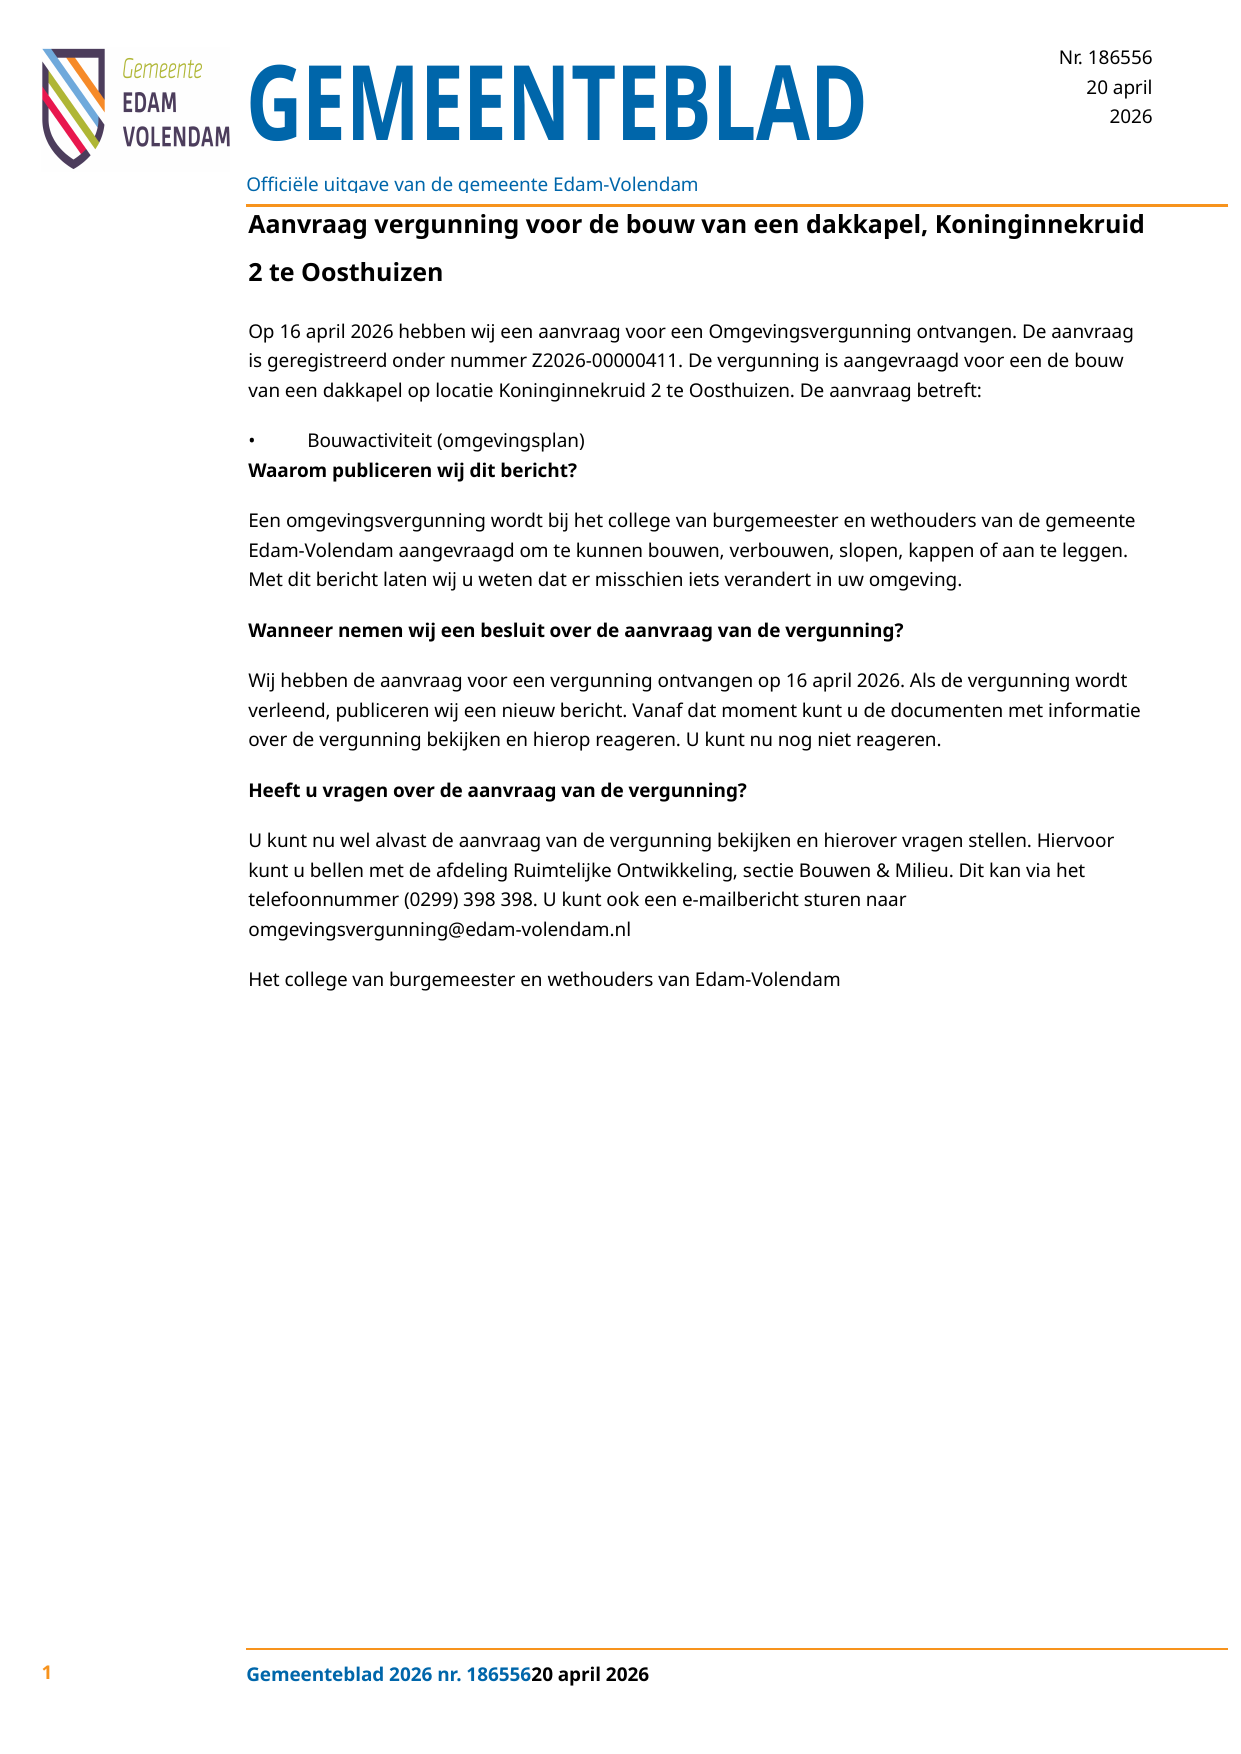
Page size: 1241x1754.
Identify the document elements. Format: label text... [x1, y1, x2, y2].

text U kunt nu wel alvast de aanvraag van de vergunning bekijken en hierover vragen stellen. Hiervoor kunt u bellen met de afdeling Ruimtelijke Ontwikkeling, sectie Bouwen & Milieu. Dit kan via het telefoonnummer (0299) 398 398. U kunt ook een e-mailbericht sturen naar omgevingsvergunning@edam-volendam.nl [248, 827, 1152, 942]
list Bouwactiviteit (omgevingsplan) [248, 427, 1152, 453]
picture [41, 47, 231, 172]
text Aanvraag vergunning voor de bouw van een dakkapel, Koninginnekruid 2 te Oosthuizen [248, 207, 1152, 288]
text Wanneer nemen wij een besluit over de aanvraag van de vergunning? [248, 617, 1152, 643]
text Waarom publiceren wij dit bericht? [248, 457, 1152, 483]
text Heeft u vragen over de aanvraag van de vergunning? [248, 777, 1152, 803]
text Een omgevingsvergunning wordt bij het college van burgemeester en wethouders van de gemeente Edam-Volendam aangevraagd om te kunnen bouwen, verbouwen, slopen, kappen of aan te leggen. Met dit bericht laten wij u weten dat er misschien iets verandert in uw omgeving. [248, 507, 1152, 592]
text Het college van burgemeester en wethouders van Edam-Volendam [248, 967, 1152, 992]
text Wij hebben de aanvraag voor een vergunning ontvangen op 16 april 2026. Als de vergunning wordt verleend, publiceren wij een nieuw bericht. Vanaf dat moment kunt u de documenten met informatie over de vergunning bekijken en hierop reageren. U kunt nu nog niet reageren. [248, 667, 1152, 752]
text Op 16 april 2026 hebben wij een aanvraag voor een Omgevingsvergunning ontvangen. De aanvraag is geregistreerd onder nummer Z2026-00000411. De vergunning is aangevraagd voor een de bouw van een dakkapel op locatie Koninginnekruid 2 te Oosthuizen. De aanvraag betreft: [248, 318, 1152, 403]
